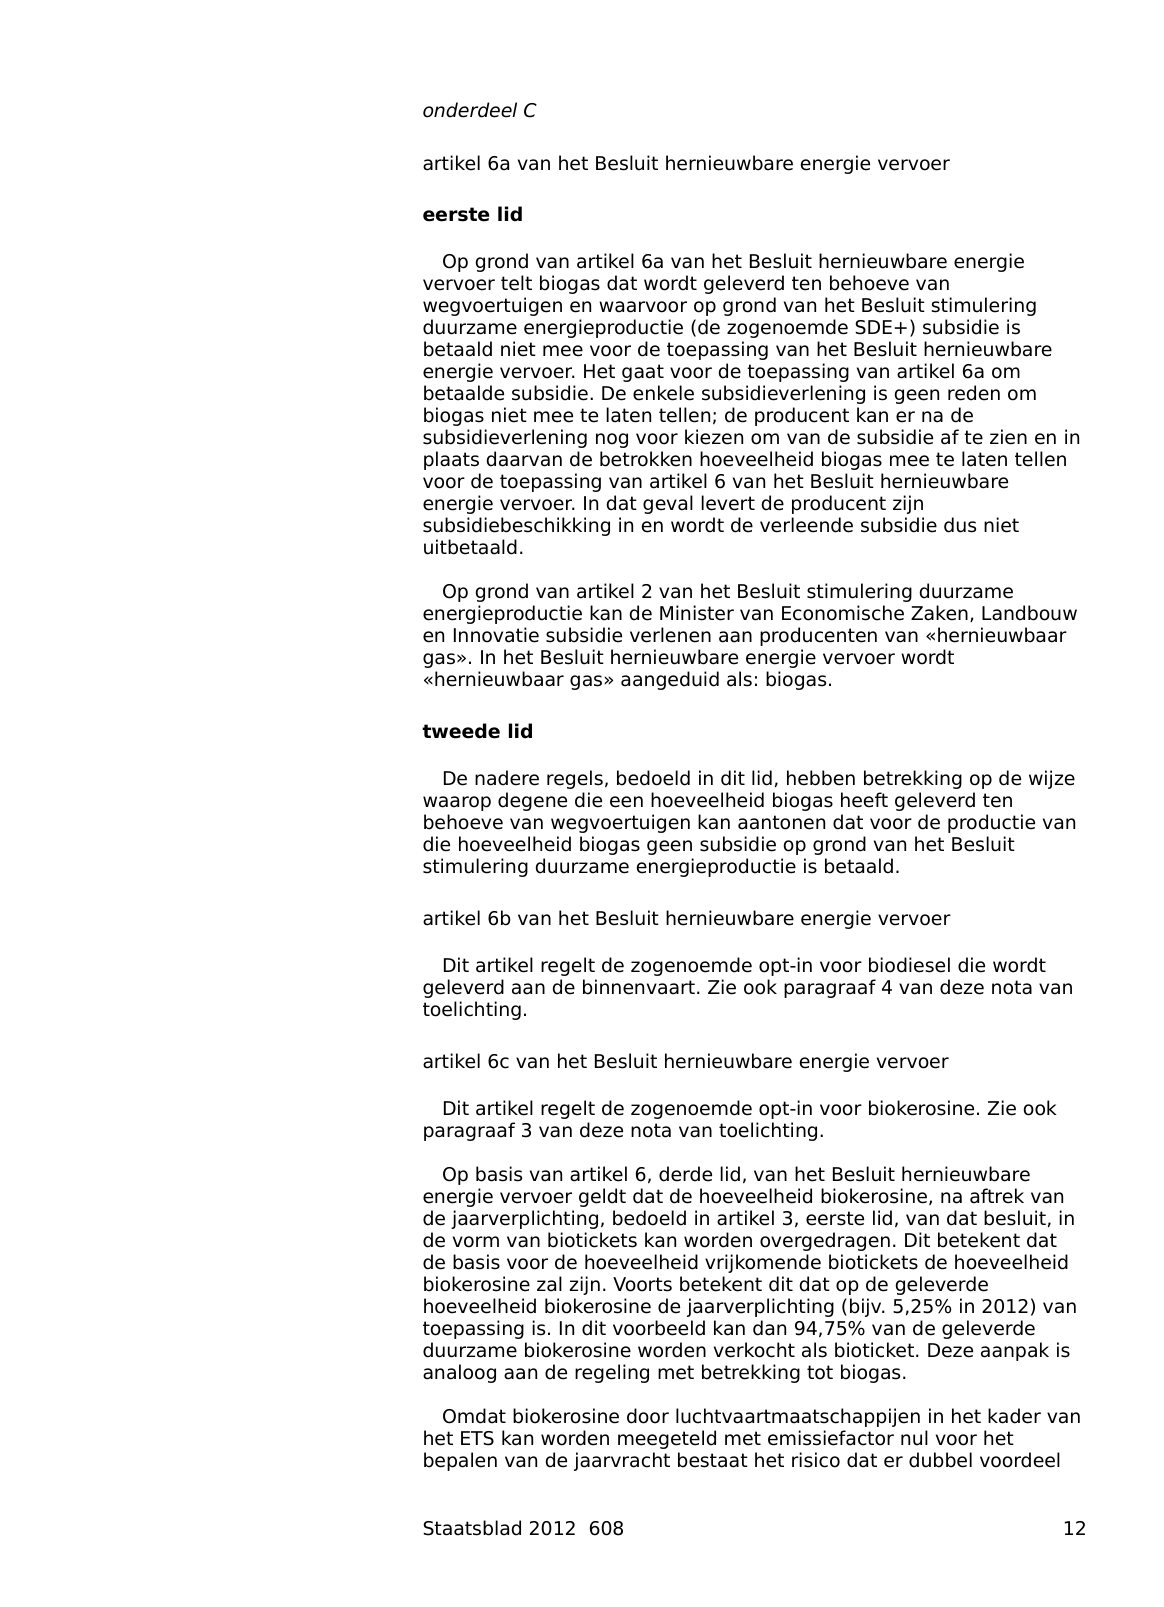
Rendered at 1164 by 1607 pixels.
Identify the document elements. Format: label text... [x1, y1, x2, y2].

text De nadere regels, bedoeld in dit lid, hebben betrekking op de wijze waarop degene die een hoeveelheid biogas heeft geleverd ten behoeve van wegvoertuigen kan aantonen dat voor de productie van die hoeveelheid biogas geen subsidie op grond van het Besluit stimulering duurzame energieproductie is betaald. [422, 768, 1087, 878]
subtitle artikel 6c van het Besluit hernieuwbare energie vervoer [422, 1051, 1087, 1073]
subtitle eerste lid [422, 204, 1087, 226]
text Op grond van artikel 6a van het Besluit hernieuwbare energie vervoer telt biogas dat wordt geleverd ten behoeve van wegvoertuigen en waarvoor op grond van het Besluit stimulering duurzame energieproductie (de zogenoemde SDE+) subsidie is betaald niet mee voor de toepassing van het Besluit hernieuwbare energie vervoer. Het gaat voor de toepassing van artikel 6a om betaalde subsidie. De enkele subsidieverlening is geen reden om biogas niet mee te laten tellen; de producent kan er na de subsidieverlening nog voor kiezen om van de subsidie af te zien en in plaats daarvan de betrokken hoeveelheid biogas mee te laten tellen voor de toepassing van artikel 6 van het Besluit hernieuwbare energie vervoer. In dat geval levert de producent zijn subsidiebeschikking in en wordt de verleende subsidie dus niet uitbetaald. [422, 251, 1087, 559]
text Op grond van artikel 2 van het Besluit stimulering duurzame energieproductie kan de Minister van Economische Zaken, Landbouw en Innovatie subsidie verlenen aan producenten van «hernieuwbaar gas». In het Besluit hernieuwbare energie vervoer wordt «hernieuwbaar gas» aangeduid als: biogas. [422, 581, 1087, 691]
subtitle artikel 6b van het Besluit hernieuwbare energie vervoer [422, 908, 1087, 930]
subtitle artikel 6a van het Besluit hernieuwbare energie vervoer [422, 152, 1087, 174]
subtitle onderdeel C [422, 100, 1087, 122]
text Op basis van artikel 6, derde lid, van het Besluit hernieuwbare energie vervoer geldt dat de hoeveelheid biokerosine, na aftrek van de jaarverplichting, bedoeld in artikel 3, eerste lid, van dat besluit, in de vorm van biotickets kan worden overgedragen. Dit betekent dat de basis voor de hoeveelheid vrijkomende biotickets de hoeveelheid biokerosine zal zijn. Voorts betekent dit dat op de geleverde hoeveelheid biokerosine de jaarverplichting (bijv. 5,25% in 2012) van toepassing is. In dit voorbeeld kan dan 94,75% van de geleverde duurzame biokerosine worden verkocht als bioticket. Deze aanpak is analoog aan de regeling met betrekking tot biogas. [422, 1164, 1087, 1384]
text Omdat biokerosine door luchtvaartmaatschappijen in het kader van het ETS kan worden meegeteld met emissiefactor nul voor het bepalen van de jaarvracht bestaat het risico dat er dubbel voordeel [422, 1406, 1087, 1472]
text Dit artikel regelt de zogenoemde opt-in voor biodiesel die wordt geleverd aan de binnenvaart. Zie ook paragraaf 4 van deze nota van toelichting. [422, 955, 1087, 1021]
subtitle tweede lid [422, 721, 1087, 743]
text Dit artikel regelt de zogenoemde opt-in voor biokerosine. Zie ook paragraaf 3 van deze nota van toelichting. [422, 1098, 1087, 1142]
